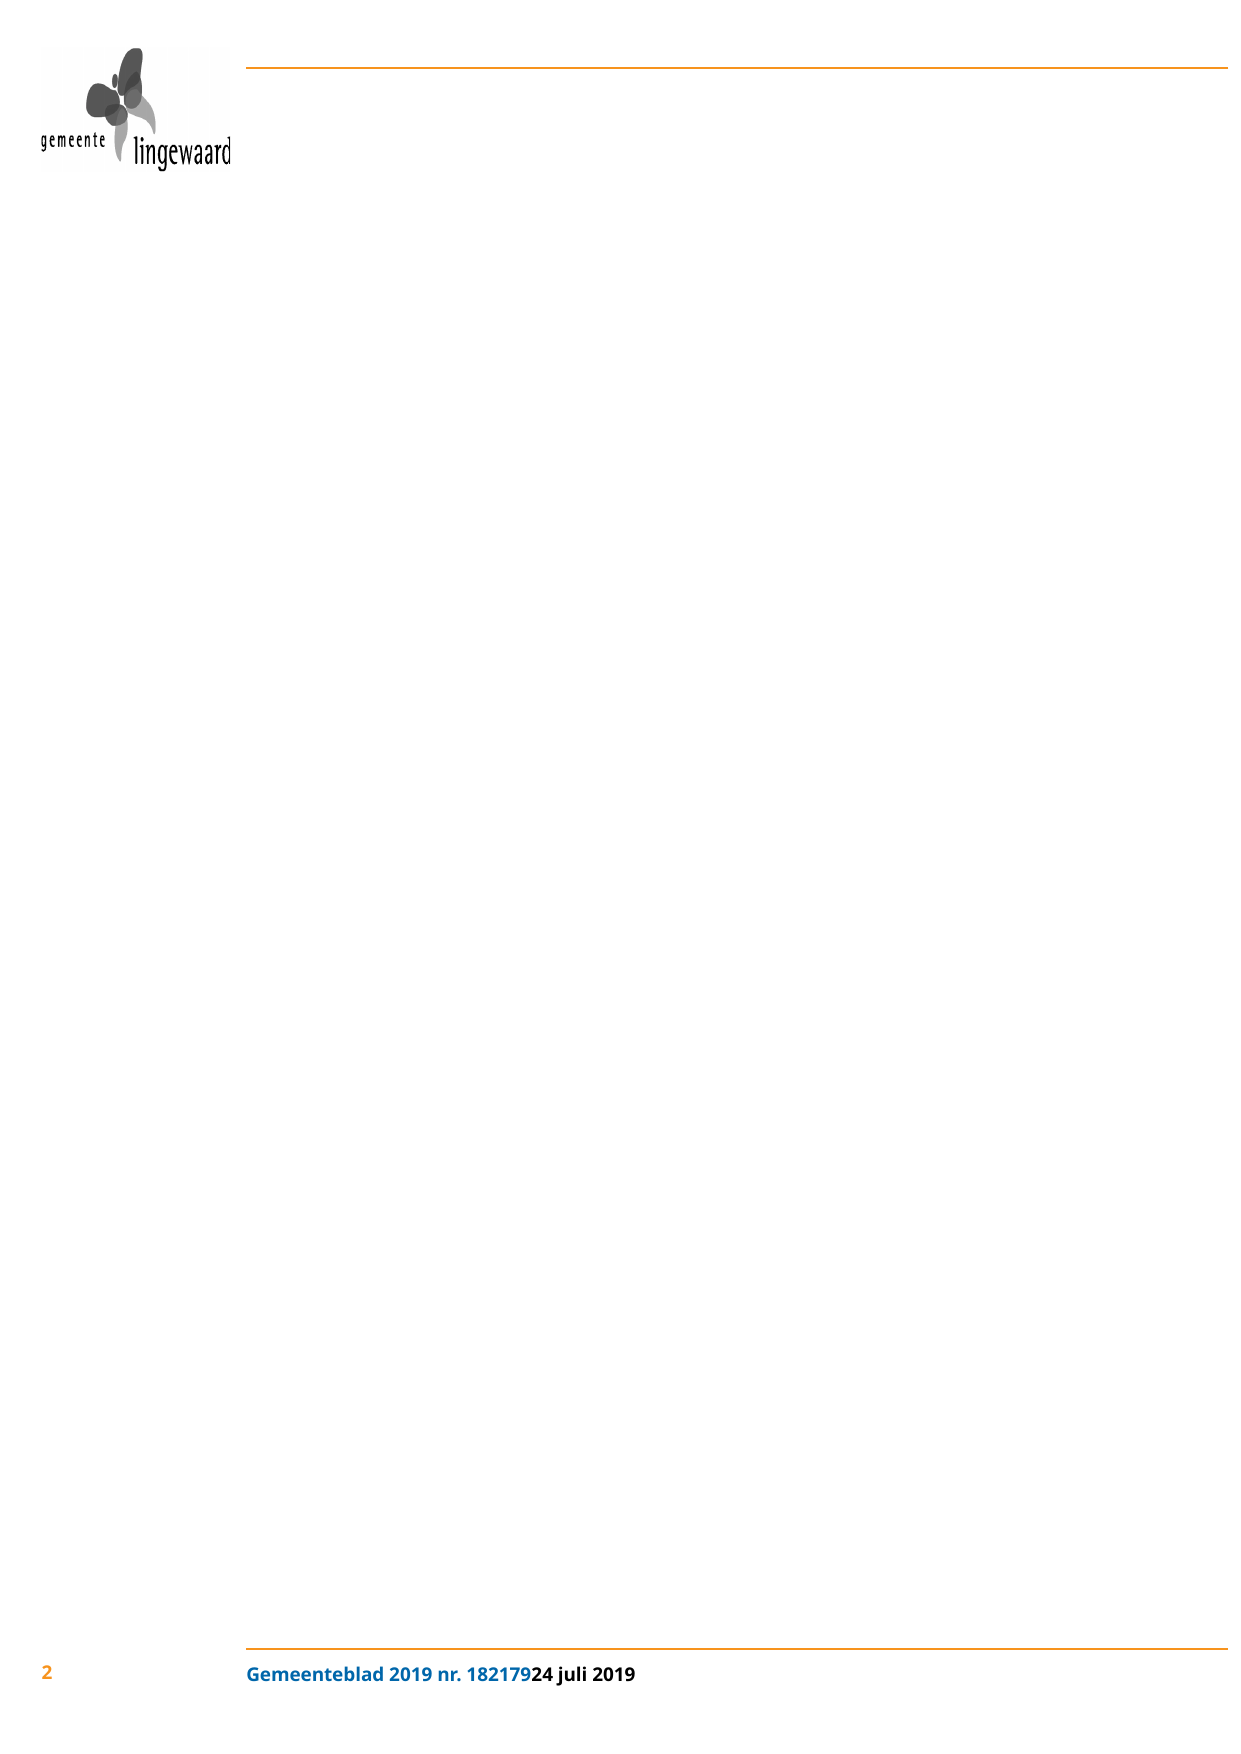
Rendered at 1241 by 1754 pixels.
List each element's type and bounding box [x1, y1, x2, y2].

picture [41, 47, 231, 172]
